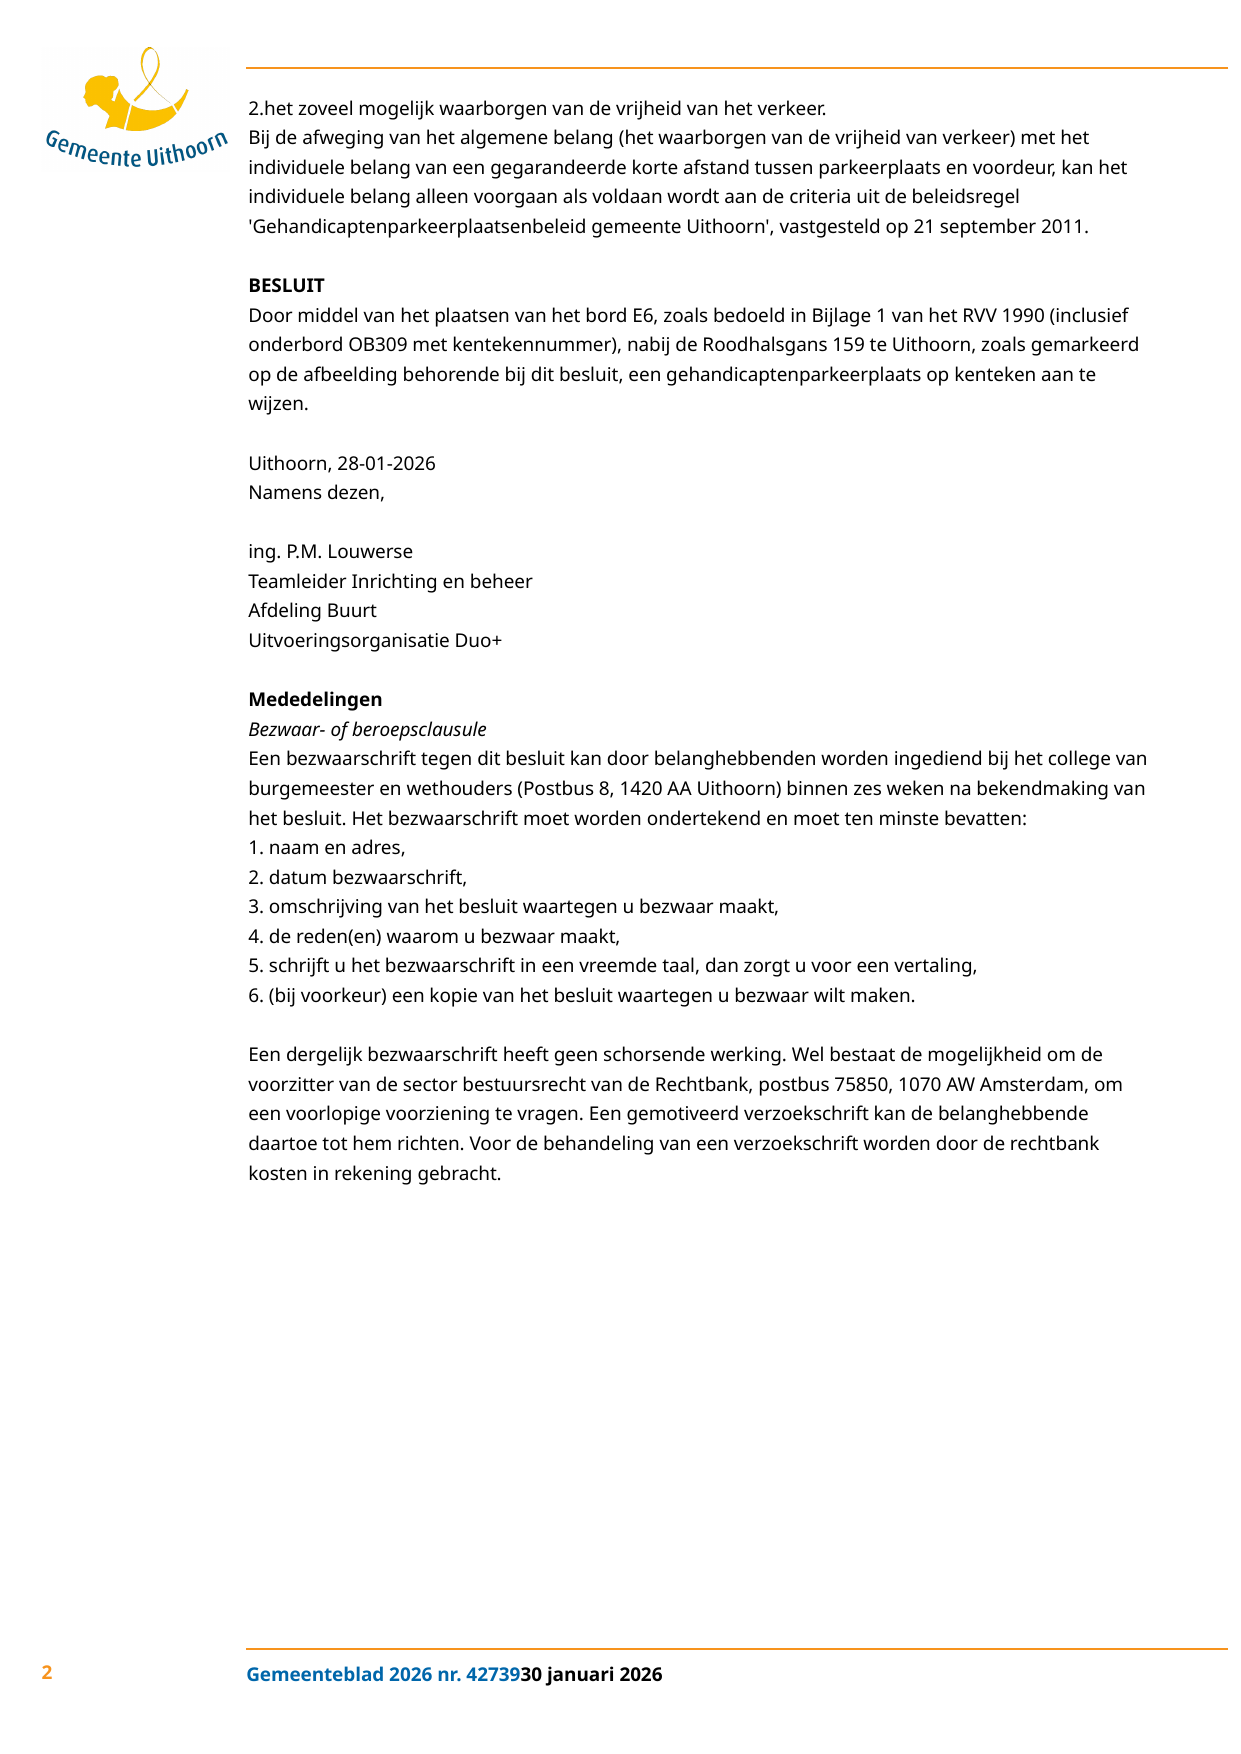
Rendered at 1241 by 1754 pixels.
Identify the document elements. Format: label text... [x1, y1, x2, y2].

text 3. omschrijving van het besluit waartegen u bezwaar maakt, [248, 893, 1152, 919]
text Uitvoeringsorganisatie Duo+ [248, 627, 1152, 653]
text Bezwaar- of beroepsclausule [248, 716, 1152, 742]
text 4. de reden(en) waarom u bezwaar maakt, [248, 923, 1152, 949]
text ing. P.M. Louwerse [248, 538, 1152, 564]
text 6. (bij voorkeur) een kopie van het besluit waartegen u bezwaar wilt maken. [248, 982, 1152, 1008]
text Een bezwaarschrift tegen dit besluit kan door belanghebbenden worden ingediend bij het college van burgemeester en wethouders (Postbus 8, 1420 AA Uithoorn) binnen zes weken na bekendmaking van het besluit. Het bezwaarschrift moet worden ondertekend en moet ten minste bevatten: [248, 746, 1152, 831]
text Namens dezen, [248, 479, 1152, 505]
text 5. schrijft u het bezwaarschrift in een vreemde taal, dan zorgt u voor een vertaling, [248, 953, 1152, 978]
text Afdeling Buurt [248, 598, 1152, 623]
text Door middel van het plaatsen van het bord E6, zoals bedoeld in Bijlage 1 van het RVV 1990 (inclusief onderbord OB309 met kentekennummer), nabij de Roodhalsgans 159 te Uithoorn, zoals gemarkeerd op de afbeelding behorende bij dit besluit, een gehandicaptenparkeerplaats op kenteken aan te wijzen. [248, 302, 1152, 416]
text 2. datum bezwaarschrift, [248, 864, 1152, 890]
picture [41, 47, 231, 172]
text Een dergelijk bezwaarschrift heeft geen schorsende werking. Wel bestaat de mogelijkheid om de voorzitter van de sector bestuursrecht van de Rechtbank, postbus 75850, 1070 AW Amster­dam, om een voorlo­pige voorzie­ning te vragen. Een gemotiveerd verzoekschrift kan de belanghebbende daartoe tot hem richten. Voor de behande­ling van een verzoekschrift worden door de rechtbank kosten in rekening gebracht. [248, 1041, 1152, 1186]
text BESLUIT [248, 272, 1152, 298]
text Uithoorn, 28-01-2026 [248, 450, 1152, 476]
text Teamleider Inrichting en beheer [248, 568, 1152, 594]
text Mededelingen [248, 686, 1152, 712]
text Bij de afweging van het algemene belang (het waarborgen van de vrijheid van verkeer) met het individuele belang van een gegarandeerde korte afstand tussen parkeerplaats en voordeur, kan het individuele belang alleen voorgaan als voldaan wordt aan de criteria uit de beleidsregel 'Gehandicaptenparkeerplaatsenbeleid gemeente Uithoorn', vastgesteld op 21 september 2011. [248, 124, 1152, 239]
text 2.het zoveel mogelijk waarborgen van de vrijheid van het verkeer. [248, 95, 1152, 121]
text 1. naam en adres, [248, 834, 1152, 860]
